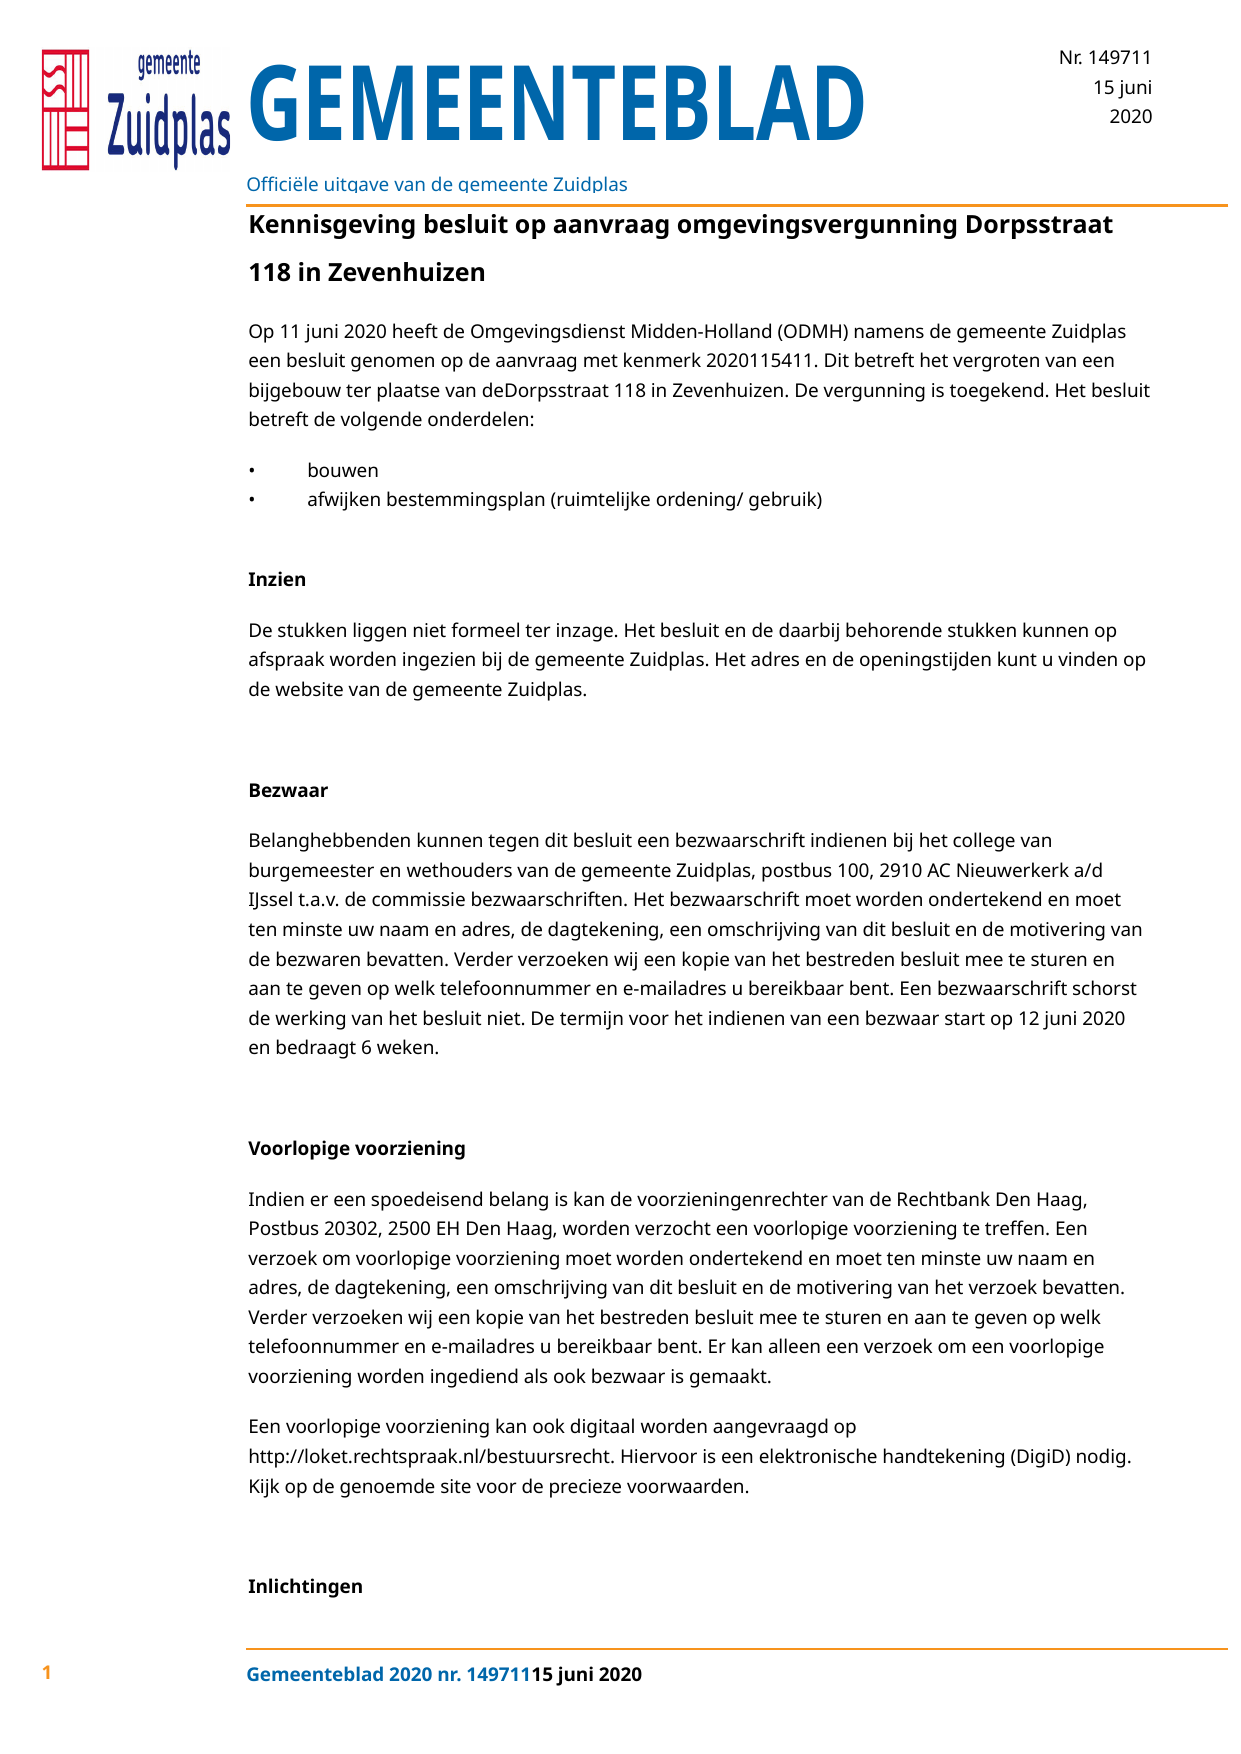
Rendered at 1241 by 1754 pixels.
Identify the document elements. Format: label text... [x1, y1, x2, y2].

text Kennisgeving besluit op aanvraag omgevingsvergunning Dorpsstraat 118 in Zevenhuizen [248, 207, 1152, 288]
text Inlichtingen [248, 1574, 1152, 1599]
text Voorlopige voorziening [248, 1135, 1152, 1161]
text Inzien [248, 567, 1152, 592]
list afwijken bestemmingsplan (ruimtelijke ordening/ gebruik) [248, 487, 1152, 512]
text Belanghebbenden kunnen tegen dit besluit een bezwaarschrift indienen bij het college van burgemeester en wethouders van de gemeente Zuidplas, postbus 100, 2910 AC Nieuwerkerk a/d IJssel t.a.v. de commissie bezwaarschriften. Het bezwaarschrift moet worden ondertekend en moet ten minste uw naam en adres, de dagtekening, een omschrijving van dit besluit en de motivering van de bezwaren bevatten. Verder verzoeken wij een kopie van het bestreden besluit mee te sturen en aan te geven op welk telefoonnummer en e-mailadres u bereikbaar bent. Een bezwaarschrift schorst de werking van het besluit niet. De termijn voor het indienen van een bezwaar start op 12 juni 2020 en bedraagt 6 weken. [248, 827, 1152, 1060]
text Een voorlopige voorziening kan ook digitaal worden aangevraagd op http://loket.rechtspraak.nl/bestuursrecht. Hiervoor is een elektronische handtekening (DigiD) nodig. Kijk op de genoemde site voor de precieze voorwaarden. [248, 1414, 1152, 1499]
list bouwen [248, 457, 1152, 483]
picture [41, 47, 231, 172]
text Op 11 juni 2020 heeft de Omgevingsdienst Midden-Holland (ODMH) namens de gemeente Zuidplas een besluit genomen op de aanvraag met kenmerk 2020115411. Dit betreft het vergroten van een bijgebouw ter plaatse van deDorpsstraat 118 in Zevenhuizen. De vergunning is toegekend. Het besluit betreft de volgende onderdelen: [248, 318, 1152, 432]
text De stukken liggen niet formeel ter inzage. Het besluit en de daarbij behorende stukken kunnen op afspraak worden ingezien bij de gemeente Zuidplas. Het adres en de openingstijden kunt u vinden op de website van de gemeente Zuidplas. [248, 617, 1152, 702]
text Indien er een spoedeisend belang is kan de voorzieningenrechter van de Rechtbank Den Haag, Postbus 20302, 2500 EH Den Haag, worden verzocht een voorlopige voorziening te treffen. Een verzoek om voorlopige voorziening moet worden ondertekend en moet ten minste uw naam en adres, de dagtekening, een omschrijving van dit besluit en de motivering van het verzoek bevatten. Verder verzoeken wij een kopie van het bestreden besluit mee te sturen en aan te geven op welk telefoonnummer en e-mailadres u bereikbaar bent. Er kan alleen een verzoek om een voorlopige voorziening worden ingediend als ook bezwaar is gemaakt. [248, 1186, 1152, 1389]
text Bezwaar [248, 777, 1152, 803]
